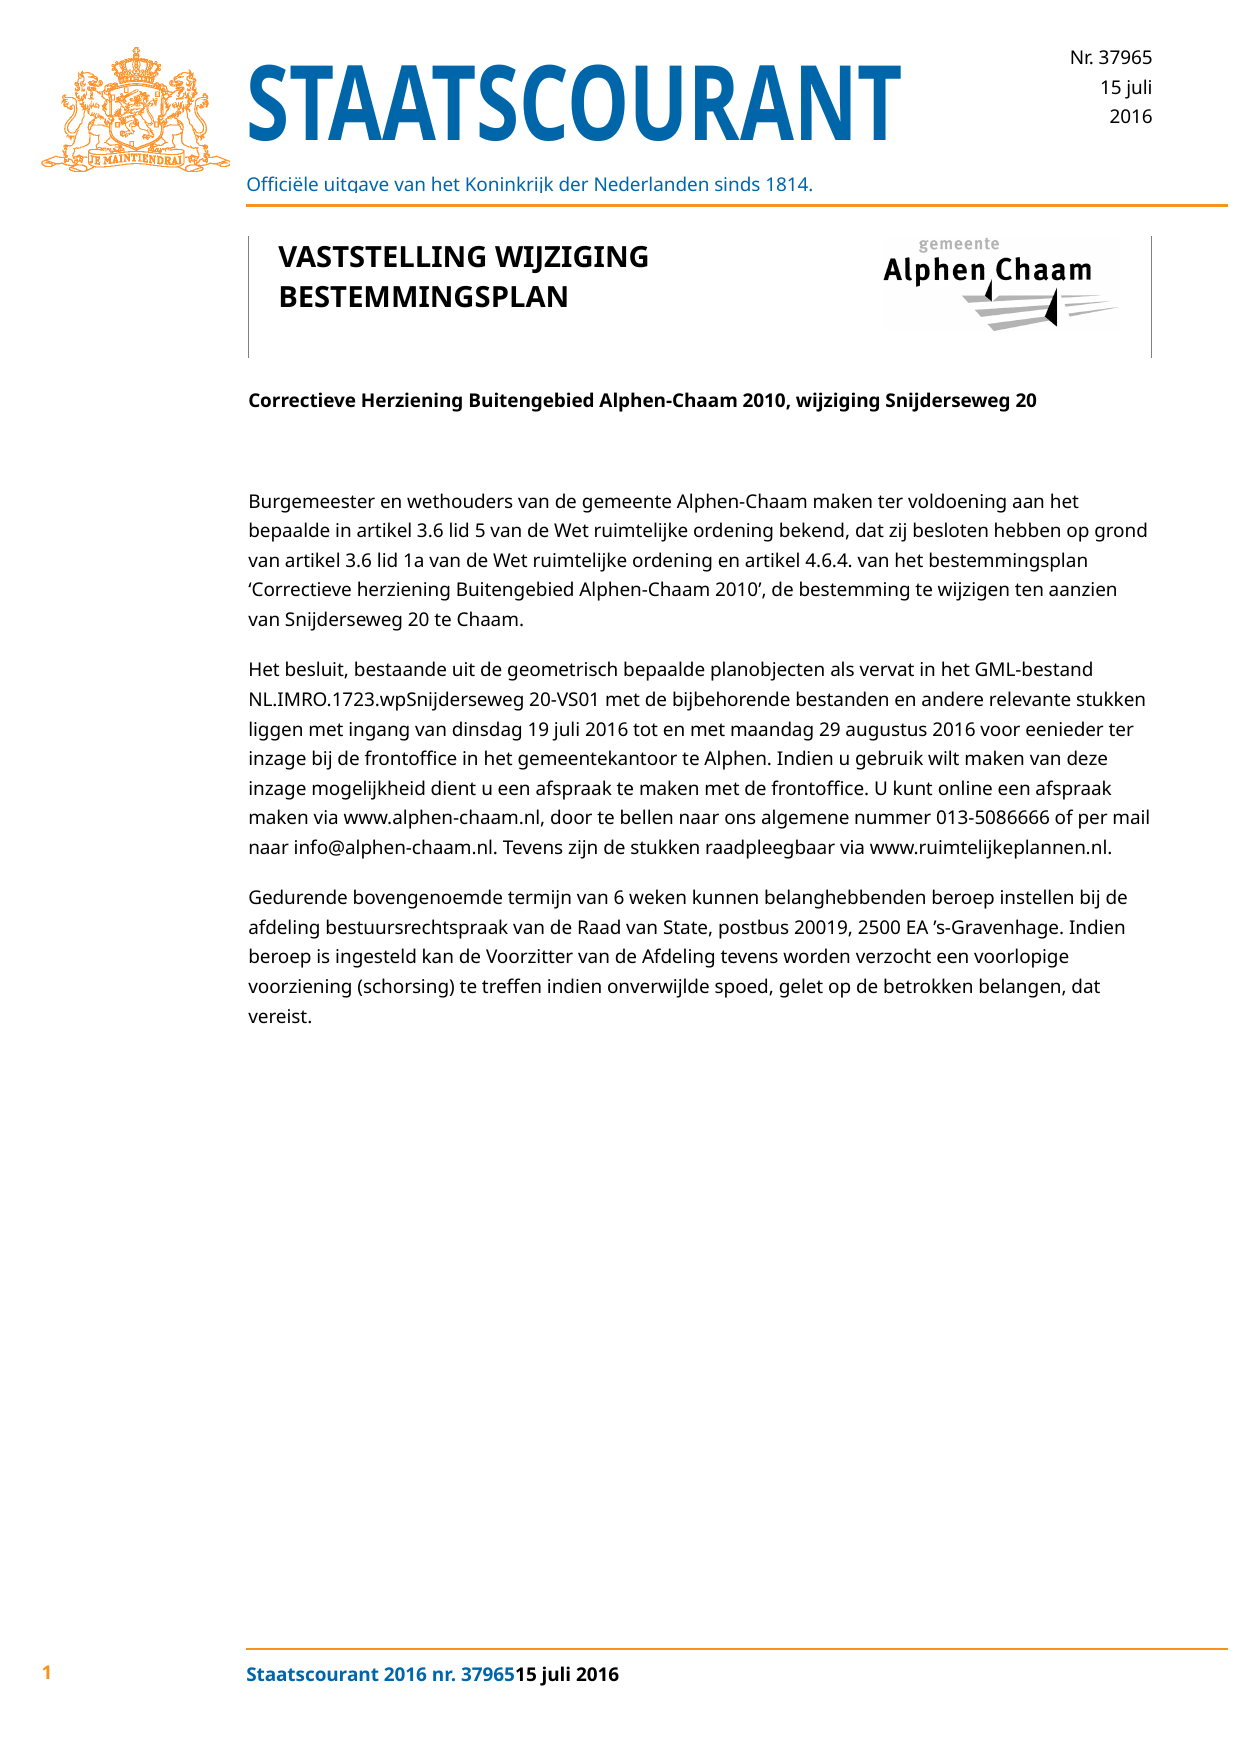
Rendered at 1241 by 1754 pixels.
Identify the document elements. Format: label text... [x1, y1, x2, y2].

text Gedurende bovengenoemde termijn van 6 weken kunnen belanghebbenden beroep instellen bij de afdeling bestuursrechtspraak van de Raad van State, postbus 20019, 2500 EA ’s-Gravenhage. Indien beroep is ingesteld kan de Voorzitter van de Afdeling tevens worden verzocht een voorlopige voorziening (schorsing) te treffen indien onverwijlde spoed, gelet op de betrokken belangen, dat vereist. [248, 884, 1152, 1029]
text Het besluit, bestaande uit de geometrisch bepaalde planobjecten als vervat in het GML-bestand NL.IMRO.1723.wpSnijderseweg 20-VS01 met de bijbehorende bestanden en andere relevante stukken liggen met ingang van dinsdag 19 juli 2016 tot en met maandag 29 augustus 2016 voor eenieder ter inzage bij de frontoffice in het gemeentekantoor te Alphen. Indien u gebruik wilt maken van deze inzage mogelijkheid dient u een afspraak te maken met de frontoffice. U kunt online een afspraak maken via www.alphen-chaam.nl, door te bellen naar ons algemene nummer 013-5086666 of per mail naar info@alphen-chaam.nl. Tevens zijn de stukken raadpleegbaar via www.ruimtelijkeplannen.nl. [248, 657, 1152, 860]
text Correctieve Herziening Buitengebied Alphen-Chaam 2010, wijziging Snijderseweg 20 [248, 387, 1152, 413]
table_header [850, 236, 1151, 358]
picture [41, 47, 231, 172]
table_header VASTSTELLING WIJZIGING BESTEMMINGSPLAN [249, 236, 850, 358]
picture [882, 236, 1119, 332]
text Burgemeester en wethouders van de gemeente Alphen-Chaam maken ter voldoening aan het bepaalde in artikel 3.6 lid 5 van de Wet ruimtelijke ordening bekend, dat zij besloten hebben op grond van artikel 3.6 lid 1a van de Wet ruimtelijke ordening en artikel 4.6.4. van het bestemmingsplan ‘Correctieve herziening Buitengebied Alphen-Chaam 2010’, de bestemming te wijzigen ten aanzien van Snijderseweg 20 te Chaam. [248, 488, 1152, 632]
